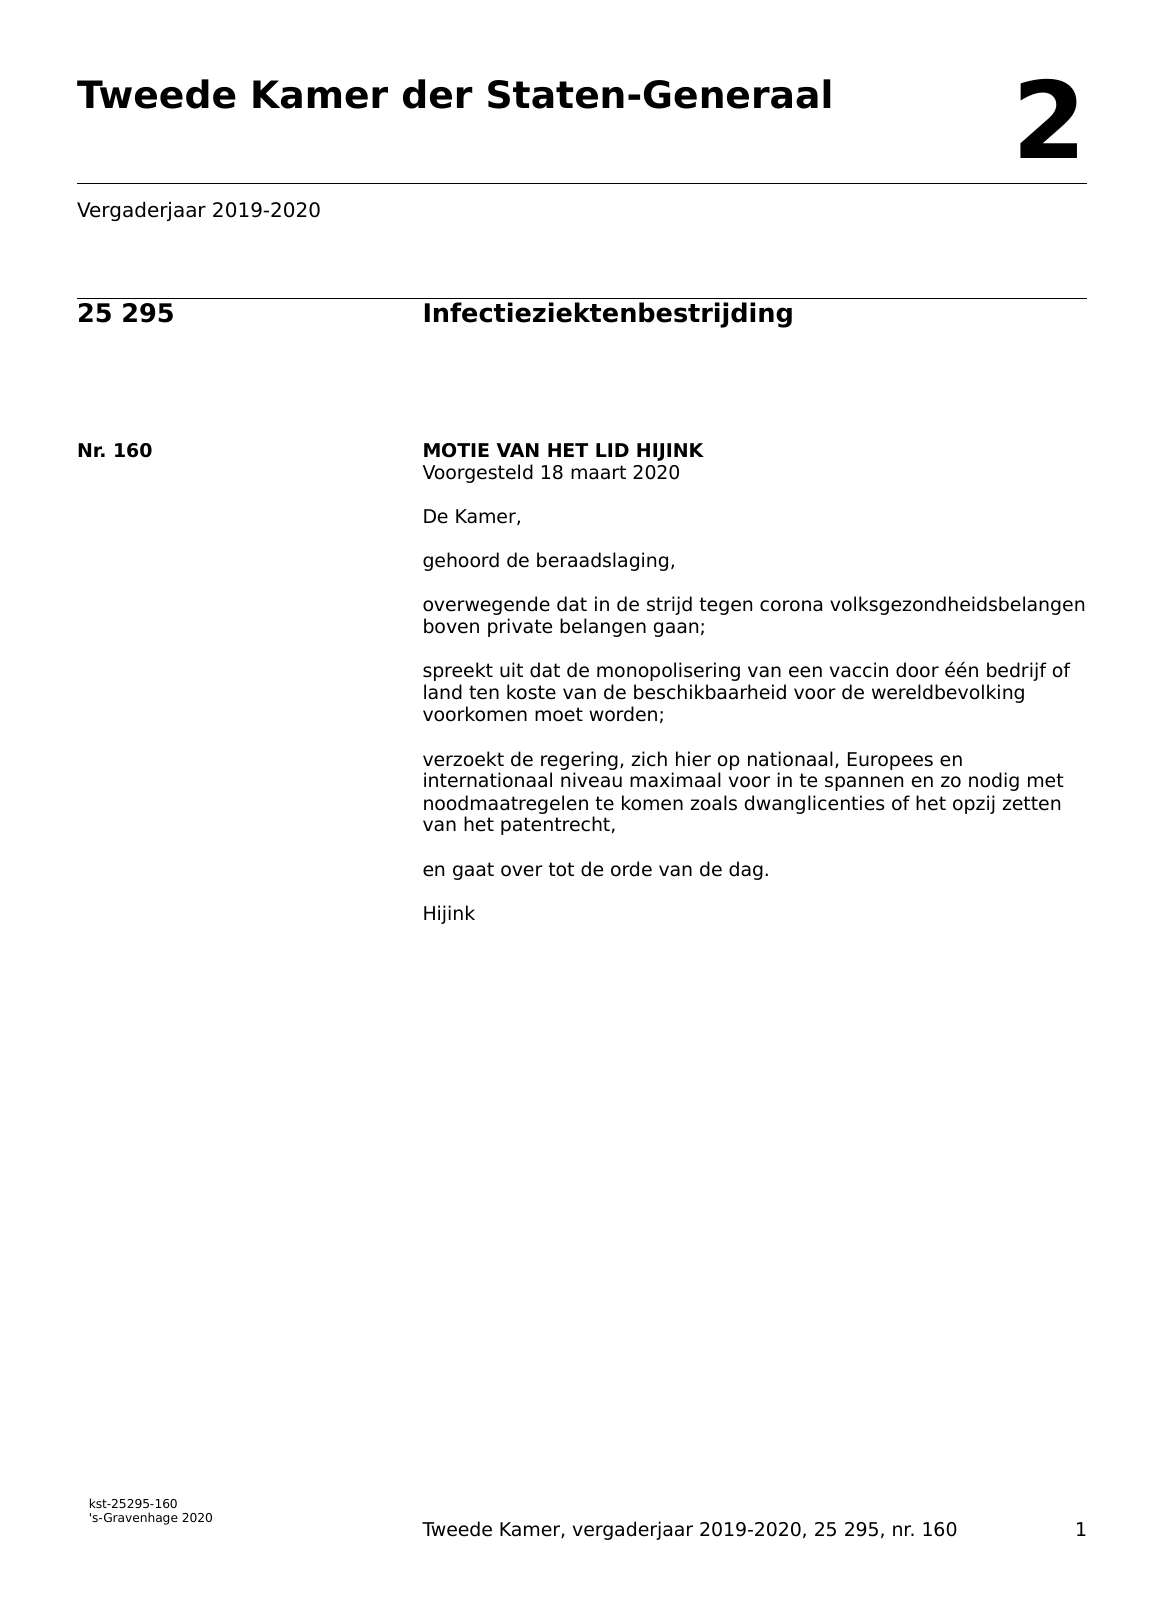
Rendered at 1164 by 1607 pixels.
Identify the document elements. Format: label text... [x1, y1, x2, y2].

text kst-25295-160 [88, 1497, 323, 1511]
text gehoord de beraadslaging, [422, 550, 1087, 572]
text 's-Gravenhage 2020 [88, 1511, 323, 1525]
text spreekt uit dat de monopolisering van een vaccin door één bedrijf of land ten koste van de beschikbaarheid voor de wereldbevolking voorkomen moet worden; [422, 660, 1087, 726]
text De Kamer, [422, 506, 1087, 528]
text en gaat over tot de orde van de dag. [422, 858, 1087, 881]
subtitle 25 295 Infectieziektenbestrijding [77, 299, 1087, 329]
subtitle Nr. 160 MOTIE VAN HET LID HIJINK [77, 440, 1087, 462]
table_header Tweede Kamer der Staten-Generaal [77, 59, 886, 183]
text overwegende dat in de strijd tegen corona volksgezondheidsbelangen boven private belangen gaan; [422, 594, 1087, 638]
table_header 2 [886, 59, 1087, 183]
text Voorgesteld 18 maart 2020 [422, 462, 1087, 484]
text Hijink [422, 903, 1087, 925]
text verzoekt de regering, zich hier op nationaal, Europees en internationaal niveau maximaal voor in te spannen en zo nodig met noodmaatregelen te komen zoals dwanglicenties of het opzij zetten van het patentrecht, [422, 748, 1087, 836]
table_cell Vergaderjaar 2019-2020 [77, 184, 1087, 298]
